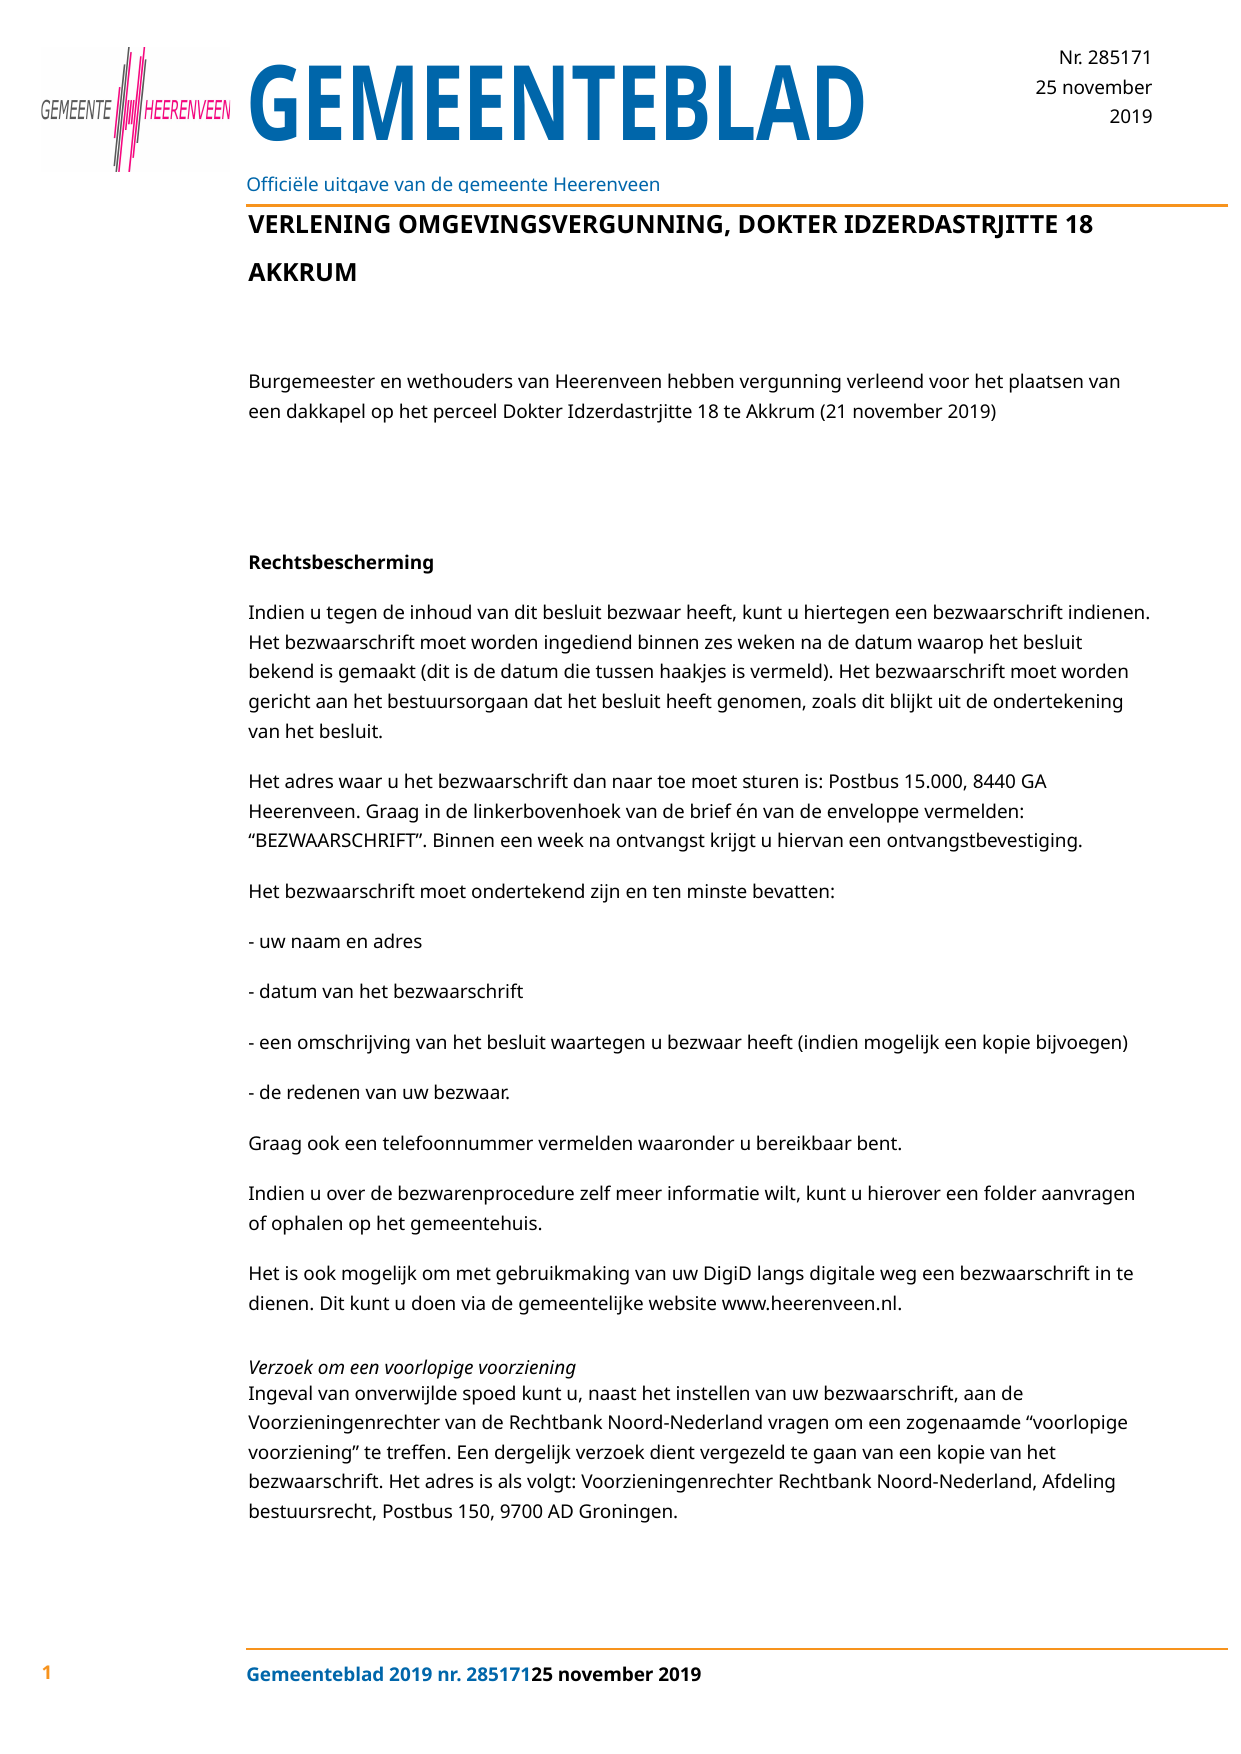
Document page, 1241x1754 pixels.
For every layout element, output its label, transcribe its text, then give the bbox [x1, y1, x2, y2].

text Indien u tegen de inhoud van dit besluit bezwaar heeft, kunt u hiertegen een bezwaarschrift indienen. Het bezwaarschrift moet worden ingediend binnen zes weken na de datum waarop het besluit bekend is gemaakt (dit is de datum die tussen haakjes is vermeld). Het bezwaarschrift moet worden gericht aan het bestuursorgaan dat het besluit heeft genomen, zoals dit blijkt uit de ondertekening van het besluit. [248, 599, 1152, 744]
picture [41, 47, 231, 172]
text Het is ook mogelijk om met gebruikmaking van uw DigiD langs digitale weg een bezwaarschrift in te dienen. Dit kunt u doen via de gemeentelijke website www.heerenveen.nl. [248, 1260, 1152, 1316]
text Het adres waar u het bezwaarschrift dan naar toe moet sturen is: Postbus 15.000, 8440 GA Heerenveen. Graag in de linkerbovenhoek van de brief én van de enveloppe vermelden: “BEZWAARSCHRIFT”. Binnen een week na ontvangst krijgt u hiervan een ontvangstbevestiging. [248, 768, 1152, 853]
text - datum van het bezwaarschrift [248, 979, 1152, 1004]
text - een omschrijving van het besluit waartegen u bezwaar heeft (indien mogelijk een kopie bijvoegen) [248, 1029, 1152, 1055]
text VERLENING OMGEVINGSVERGUNNING, DOKTER IDZERDASTRJITTE 18 AKKRUM [248, 207, 1152, 288]
text - uw naam en adres [248, 928, 1152, 954]
text Ingeval van onverwijlde spoed kunt u, naast het instellen van uw bezwaarschrift, aan de Voorzieningenrechter van de Rechtbank Noord-Nederland vragen om een zogenaamde “voorlopige voorziening” te treffen. Een dergelijk verzoek dient vergezeld te gaan van een kopie van het bezwaarschrift. Het adres is als volgt: Voorzieningenrechter Rechtbank Noord-Nederland, Afdeling bestuursrecht, Postbus 150, 9700 AD Groningen. [248, 1380, 1152, 1524]
text Verzoek om een voorlopige voorziening [248, 1354, 1152, 1380]
text Indien u over de bezwarenprocedure zelf meer informatie wilt, kunt u hierover een folder aanvragen of ophalen op het gemeentehuis. [248, 1180, 1152, 1236]
text - de redenen van uw bezwaar. [248, 1079, 1152, 1105]
text Rechtsbescherming [248, 549, 1152, 575]
text Het bezwaarschrift moet ondertekend zijn en ten minste bevatten: [248, 878, 1152, 904]
text Graag ook een telefoonnummer vermelden waaronder u bereikbaar bent. [248, 1130, 1152, 1156]
text Burgemeester en wethouders van Heerenveen hebben vergunning verleend voor het plaatsen van een dakkapel op het perceel Dokter Idzerdastrjitte 18 te Akkrum (21 november 2019) [248, 368, 1152, 424]
